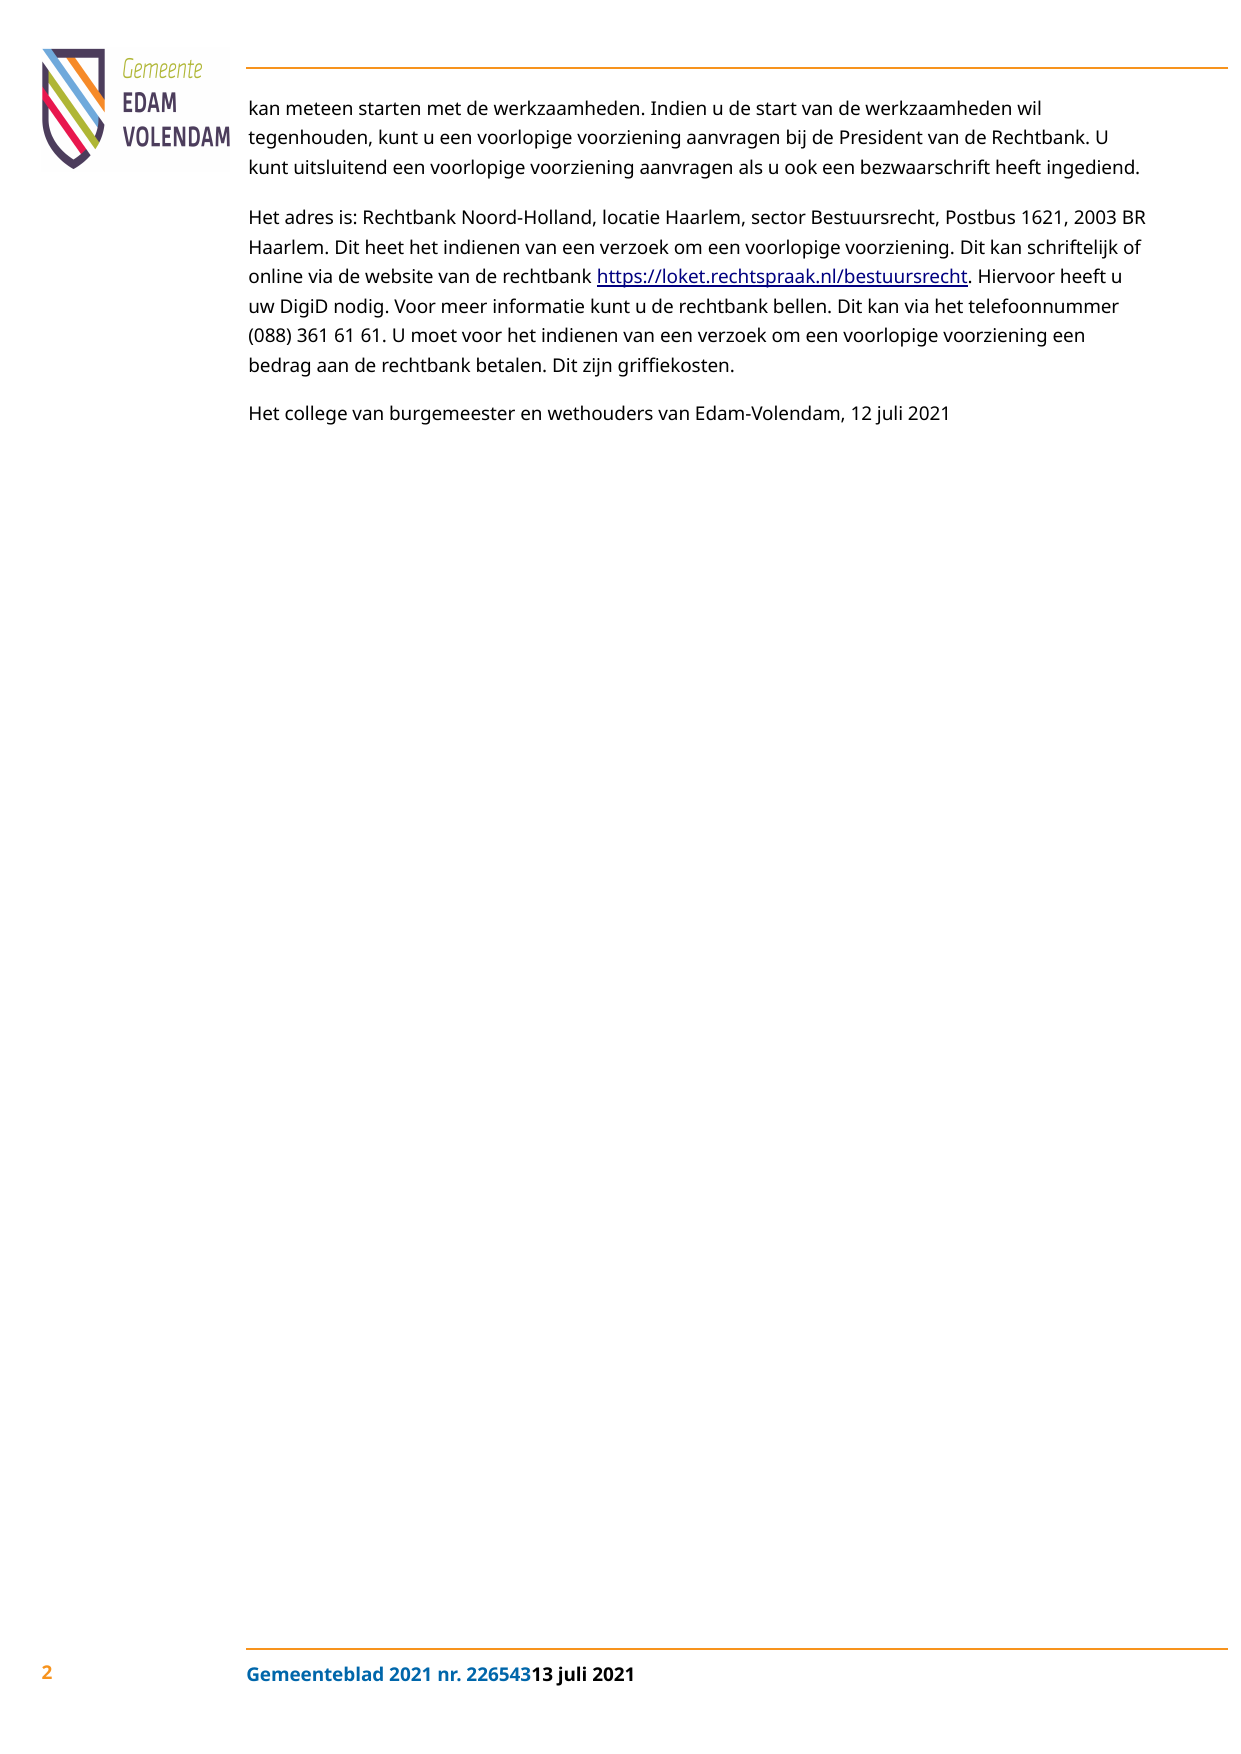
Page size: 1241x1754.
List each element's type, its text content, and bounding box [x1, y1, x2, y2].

text Het college van burgemeester en wethouders van Edam-Volendam, 12 juli 2021 [248, 400, 1152, 426]
picture [41, 47, 231, 172]
text Het adres is: Rechtbank Noord-Holland, locatie Haarlem, sector Bestuursrecht, Postbus 1621, 2003 BR Haarlem. Dit heet het indienen van een verzoek om een voorlopige voorziening. Dit kan schriftelijk of online via de website van de rechtbank https://loket.rechtspraak.nl/bestuursrecht. Hiervoor heeft u uw DigiD nodig. Voor meer informatie kunt u de rechtbank bellen. Dit kan via het telefoonnummer (088) 361 61 61. U moet voor het indienen van een verzoek om een voorlopige voorziening een bedrag aan de rechtbank betalen. Dit zijn griffiekosten. [248, 204, 1152, 378]
text kan meteen starten met de werkzaamheden. Indien u de start van de werkzaamheden wil tegenhouden, kunt u een voorlopige voorziening aanvragen bij de President van de Rechtbank. U kunt uitsluitend een voorlopige voorziening aanvragen als u ook een bezwaarschrift heeft ingediend. [248, 95, 1152, 180]
